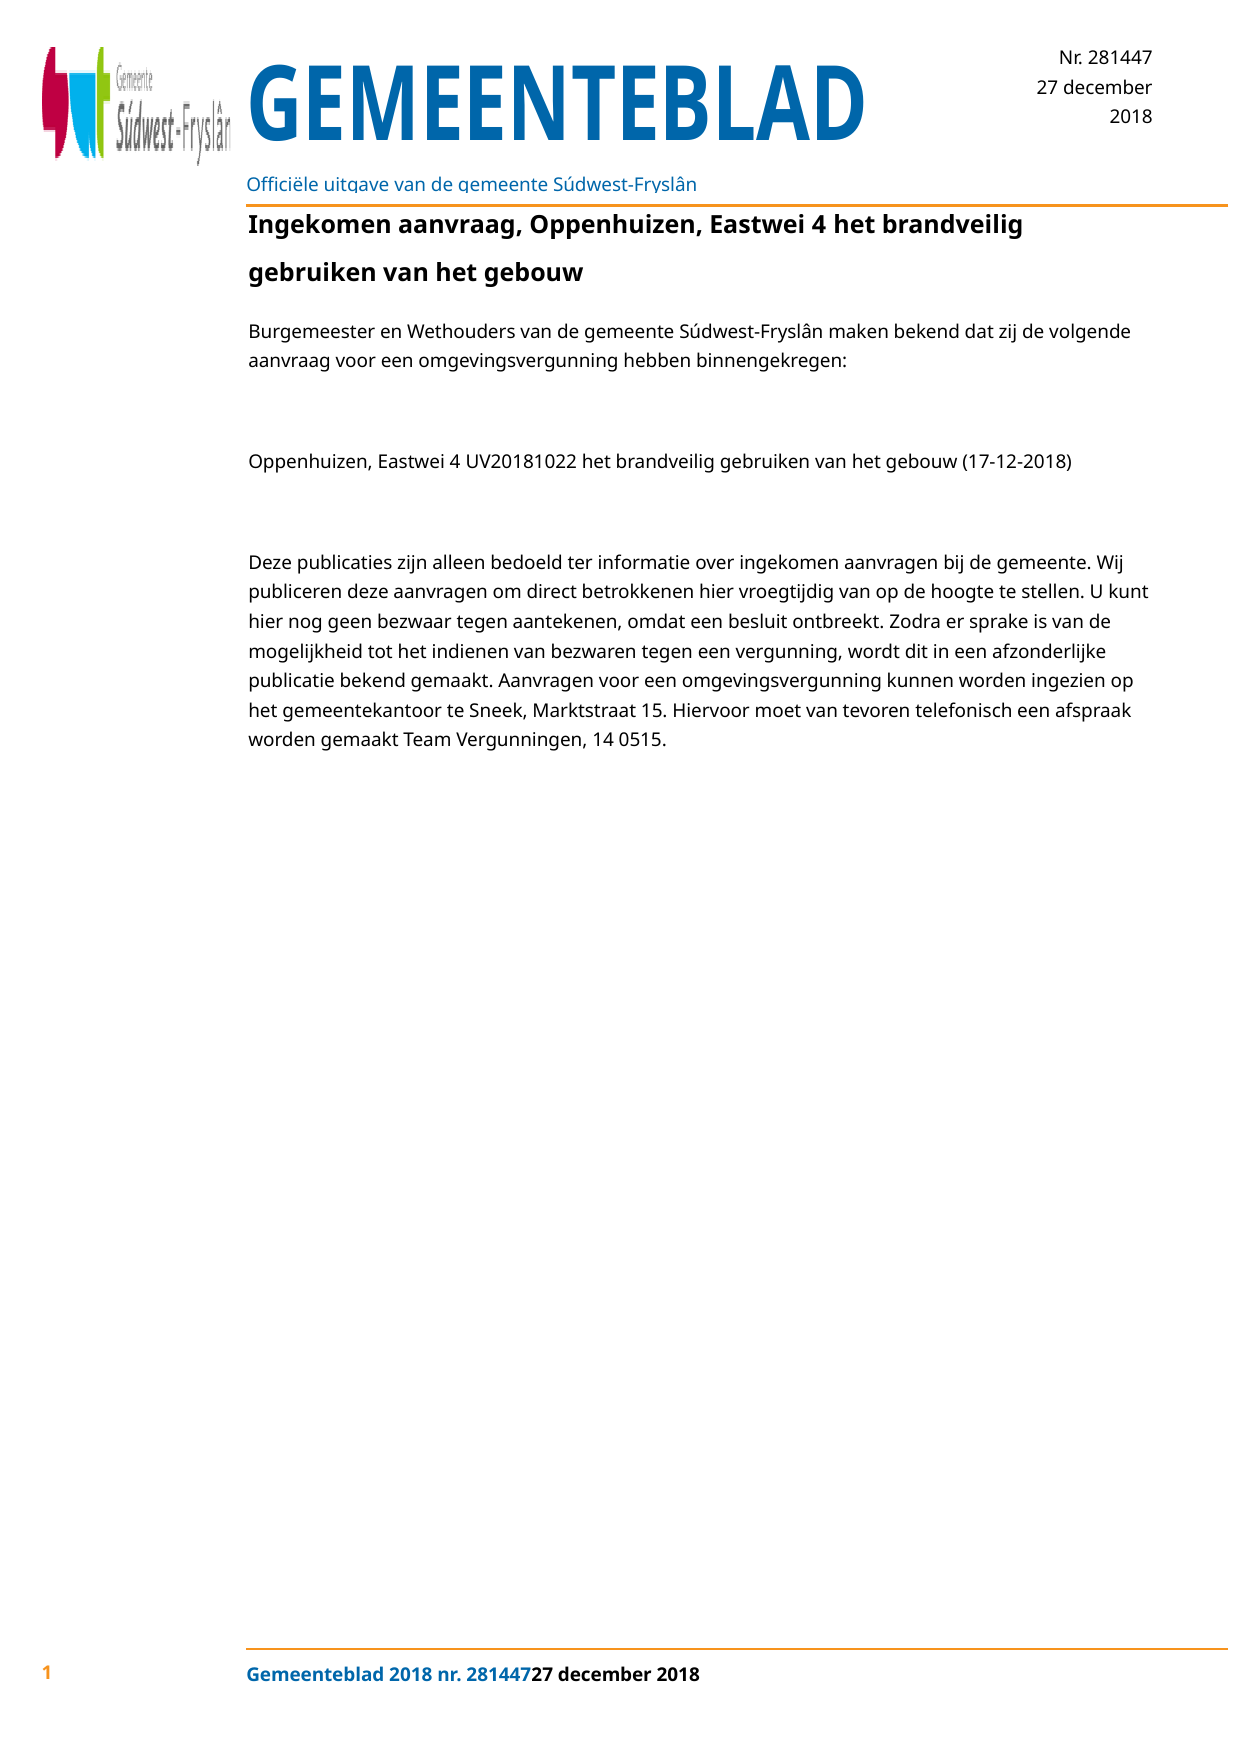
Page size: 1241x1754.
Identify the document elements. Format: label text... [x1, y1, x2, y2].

text Ingekomen aanvraag, Oppenhuizen, Eastwei 4 het brandveilig gebruiken van het gebouw [248, 207, 1152, 288]
picture [41, 47, 231, 172]
text Deze publicaties zijn alleen bedoeld ter informatie over ingekomen aanvragen bij de gemeente. Wij publiceren deze aanvragen om direct betrokkenen hier vroegtijdig van op de hoogte te stellen. U kunt hier nog geen bezwaar tegen aantekenen, omdat een besluit ontbreekt. Zodra er sprake is van de mogelijkheid tot het indienen van bezwaren tegen een vergunning, wordt dit in een afzonderlijke publicatie bekend gemaakt. Aanvragen voor een omgevingsvergunning kunnen worden ingezien op het gemeentekantoor te Sneek, Marktstraat 15. Hiervoor moet van tevoren telefonisch een afspraak worden gemaakt Team Vergunningen, 14 0515. [248, 549, 1152, 752]
text Burgemeester en Wethouders van de gemeente Súdwest-Fryslân maken bekend dat zij de volgende aanvraag voor een omgevingsvergunning hebben binnengekregen: [248, 318, 1152, 373]
text Oppenhuizen, Eastwei 4 UV20181022 het brandveilig gebruiken van het gebouw (17-12-2018) [248, 448, 1152, 474]
